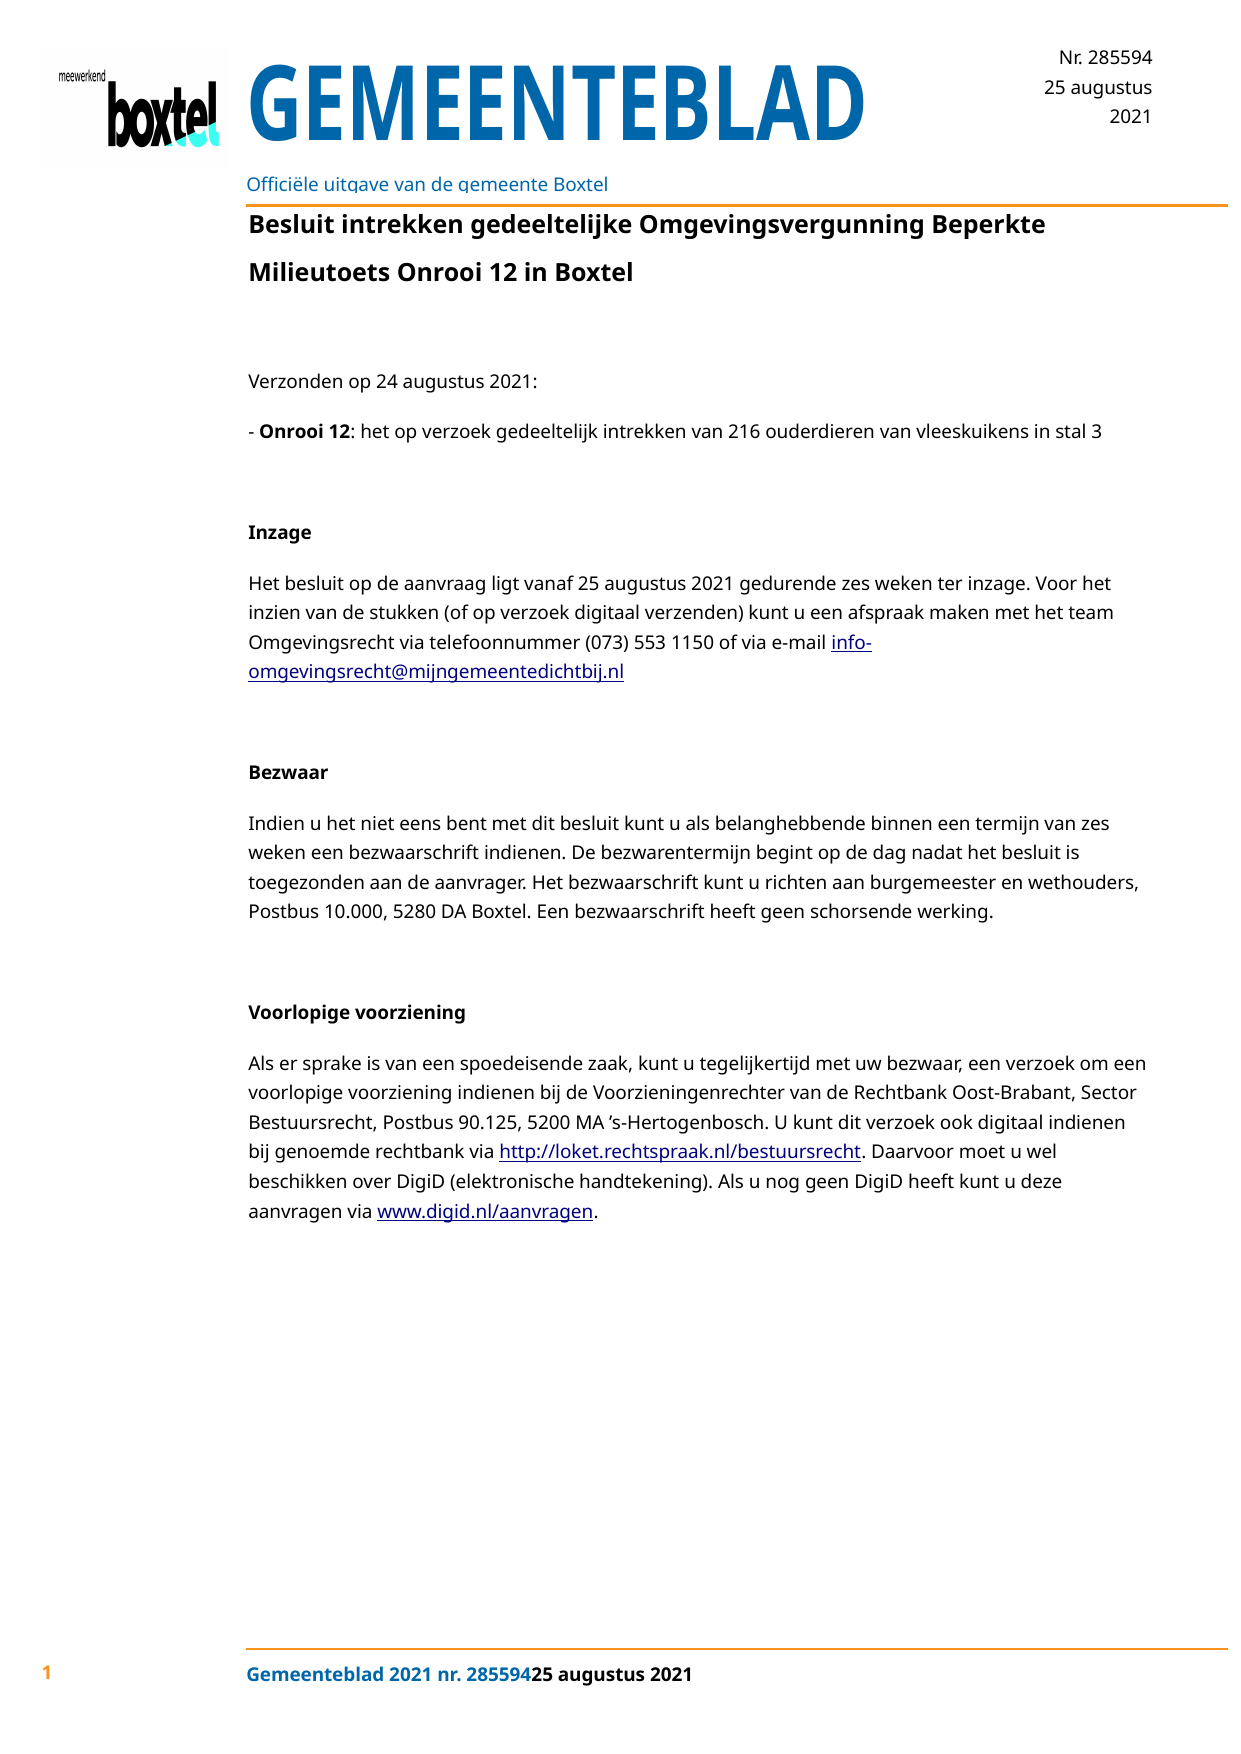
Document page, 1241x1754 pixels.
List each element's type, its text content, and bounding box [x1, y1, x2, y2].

text Inzage [248, 519, 1152, 545]
text Als er sprake is van een spoedeisende zaak, kunt u tegelijkertijd met uw bezwaar, een verzoek om een voorlopige voorziening indienen bij de Voorzieningenrechter van de Rechtbank Oost-Brabant, Sector Bestuursrecht, Postbus 90.125, 5200 MA ’s-Hertogenbosch. U kunt dit verzoek ook digitaal indienen bij genoemde rechtbank via http://loket.rechtspraak.nl/bestuursrecht. Daarvoor moet u wel beschikken over DigiD (elektronische handtekening). Als u nog geen DigiD heeft kunt u deze aanvragen via www.digid.nl/aanvragen. [248, 1050, 1152, 1224]
text Voorlopige voorziening [248, 999, 1152, 1025]
text - Onrooi 12: het op verzoek gedeeltelijk intrekken van 216 ouderdieren van vleeskuikens in stal 3 [248, 419, 1152, 444]
text Bezwaar [248, 759, 1152, 785]
text Indien u het niet eens bent met dit besluit kunt u als belanghebbende binnen een termijn van zes weken een bezwaarschrift indienen. De bezwarentermijn begint op de dag nadat het besluit is toegezonden aan de aanvrager. Het bezwaarschrift kunt u richten aan burgemeester en wethouders, Postbus 10.000, 5280 DA Boxtel. Een bezwaarschrift heeft geen schorsende werking. [248, 810, 1152, 924]
text Het besluit op de aanvraag ligt vanaf 25 augustus 2021 gedurende zes weken ter inzage. Voor het inzien van de stukken (of op verzoek digitaal verzenden) kunt u een afspraak maken met het team Omgevingsrecht via telefoonnummer (073) 553 1150 of via e-mail info-omgevingsrecht@mijngemeentedichtbij.nl [248, 570, 1152, 684]
text Verzonden op 24 augustus 2021: [248, 368, 1152, 394]
text Besluit intrekken gedeeltelijke Omgevingsvergunning Beperkte Milieutoets Onrooi 12 in Boxtel [248, 207, 1152, 288]
picture [41, 47, 231, 172]
